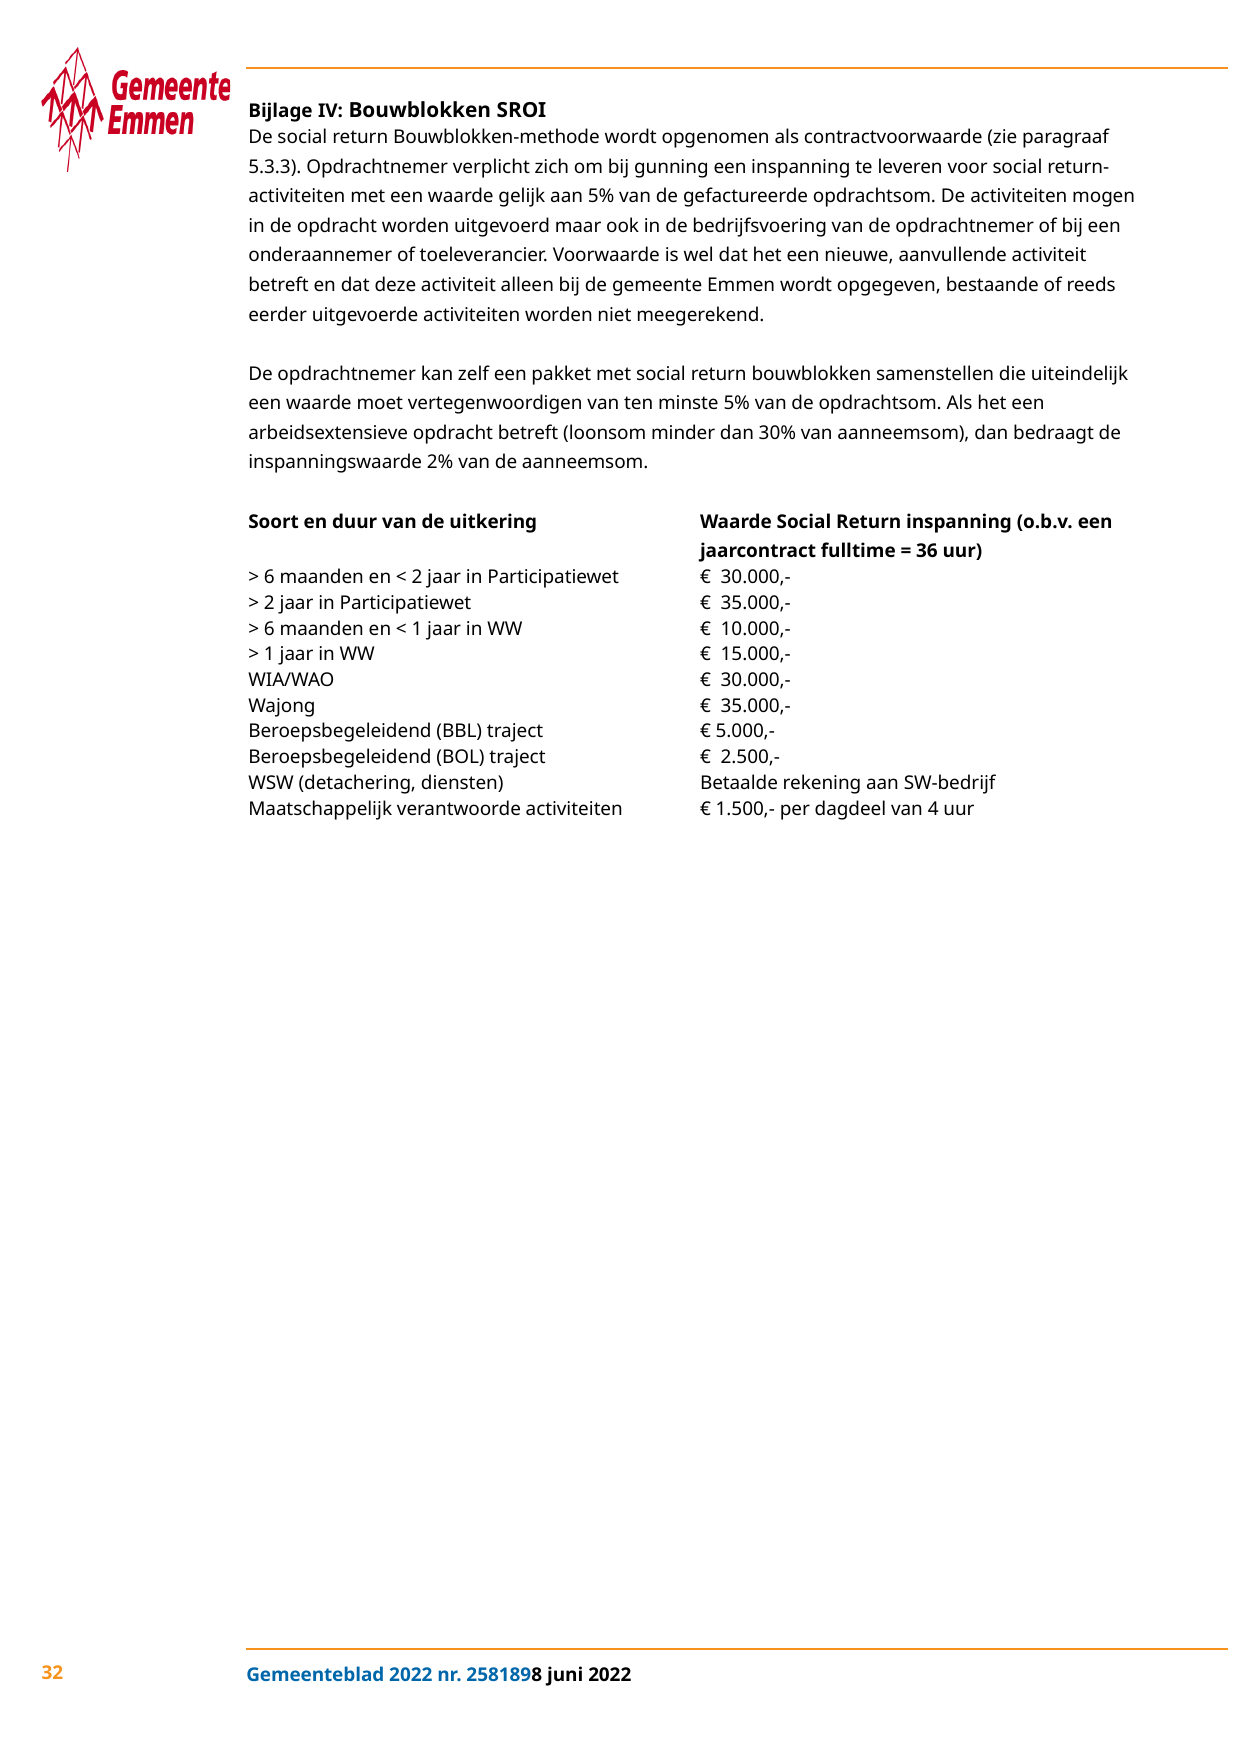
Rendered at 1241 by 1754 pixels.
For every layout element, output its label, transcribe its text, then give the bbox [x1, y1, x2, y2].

table_cell > 1 jaar in WW [248, 641, 700, 666]
picture [41, 47, 231, 172]
text De social return Bouwblokken-methode wordt opgenomen als contractvoorwaarde (zie paragraaf 5.3.3). Opdrachtnemer verplicht zich om bij gunning een inspanning te leveren voor social return-activiteiten met een waarde gelijk aan 5% van de gefactureerde opdrachtsom. De activiteiten mogen in de opdracht worden uitgevoerd maar ook in de bedrijfsvoering van de opdrachtnemer of bij een onderaannemer of toeleverancier. Voorwaarde is wel dat het een nieuwe, aanvullende activiteit betreft en dat deze activiteit alleen bij de gemeente Emmen wordt opgegeven, bestaande of reeds eerder uitgevoerde activiteiten worden niet meegerekend. [248, 123, 1152, 327]
table_cell € 1.500,- per dagdeel van 4 uur [700, 795, 1152, 821]
table_header Soort en duur van de uitkering [248, 508, 700, 563]
table_cell € 35.000,- [700, 692, 1152, 718]
table_cell WSW (detachering, diensten) [248, 769, 700, 795]
table_cell Beroepsbegeleidend (BBL) traject [248, 718, 700, 743]
table_cell € 15.000,- [700, 641, 1152, 666]
table_cell > 2 jaar in Participatiewet [248, 589, 700, 615]
text Bijlage IV: Bouwblokken SROI [248, 95, 1152, 123]
table_cell > 6 maanden en < 1 jaar in WW [248, 615, 700, 641]
table_cell € 30.000,- [700, 563, 1152, 589]
table_cell € 2.500,- [700, 744, 1152, 769]
table_cell Maatschappelijk verantwoorde activiteiten [248, 795, 700, 821]
table_cell WIA/WAO [248, 666, 700, 692]
table_cell Betaalde rekening aan SW-bedrijf [700, 769, 1152, 795]
table_cell € 10.000,- [700, 615, 1152, 641]
table_header Waarde Social Return inspanning (o.b.v. een jaarcontract fulltime = 36 uur) [700, 508, 1152, 563]
text De opdrachtnemer kan zelf een pakket met social return bouwblokken samenstellen die uiteindelijk een waarde moet vertegenwoordigen van ten minste 5% van de opdrachtsom. Als het een arbeidsextensieve opdracht betreft (loonsom minder dan 30% van aanneemsom), dan bedraagt de inspanningswaarde 2% van de aanneemsom. [248, 360, 1152, 474]
table_cell € 5.000,- [700, 718, 1152, 743]
table_cell Wajong [248, 692, 700, 718]
table_cell € 35.000,- [700, 589, 1152, 615]
table_cell € 30.000,- [700, 666, 1152, 692]
table_cell Beroepsbegeleidend (BOL) traject [248, 744, 700, 769]
table_cell > 6 maanden en < 2 jaar in Participatiewet [248, 563, 700, 589]
